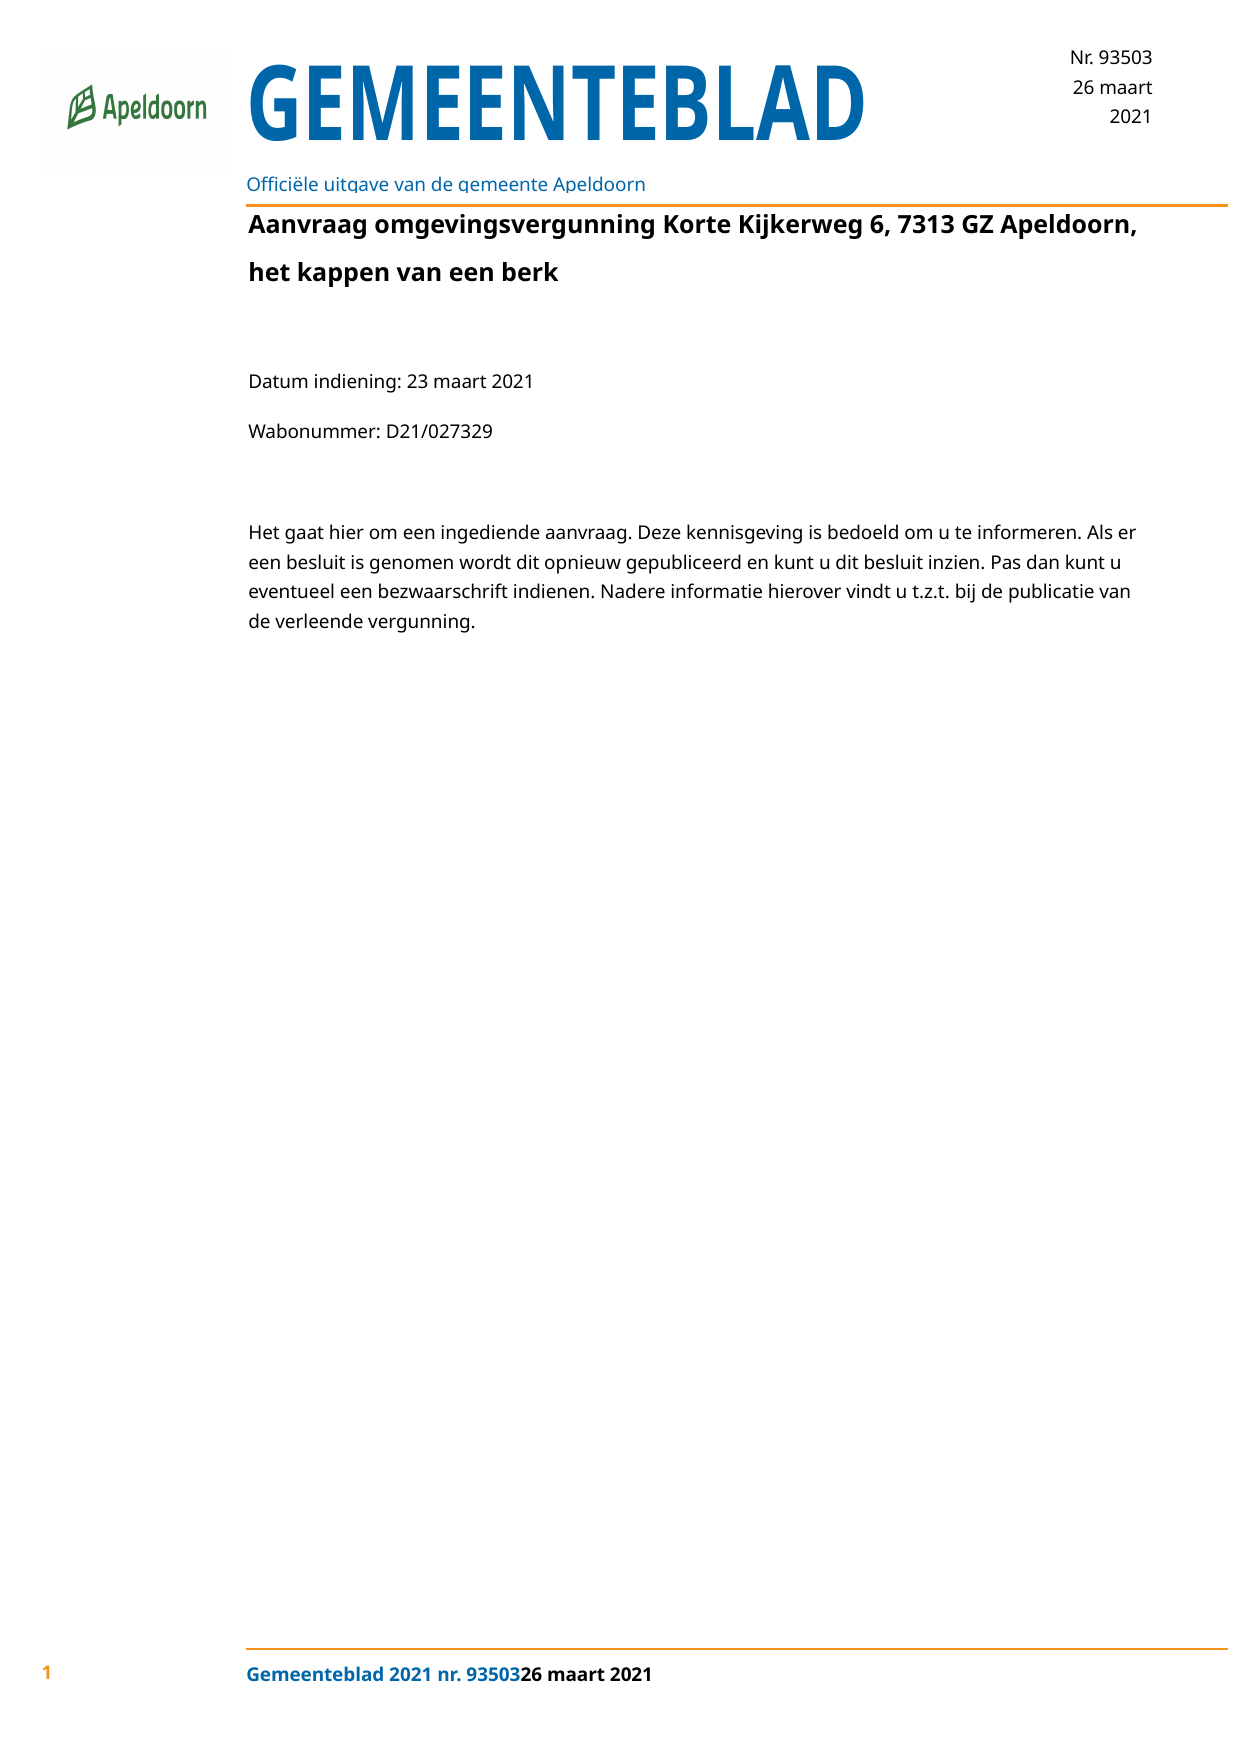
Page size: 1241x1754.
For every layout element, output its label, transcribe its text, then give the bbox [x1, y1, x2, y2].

text Aanvraag omgevingsvergunning Korte Kijkerweg 6, 7313 GZ Apeldoorn, het kappen van een berk [248, 207, 1152, 288]
text Datum indiening: 23 maart 2021 [248, 368, 1152, 394]
text Wabonummer: D21/027329 [248, 419, 1152, 444]
picture [41, 47, 231, 172]
text Het gaat hier om een ingediende aanvraag. Deze kennisgeving is bedoeld om u te informeren. Als er een besluit is genomen wordt dit opnieuw gepubliceerd en kunt u dit besluit inzien. Pas dan kunt u eventueel een bezwaarschrift indienen. Nadere informatie hierover vindt u t.z.t. bij de publicatie van de verleende vergunning. [248, 519, 1152, 634]
